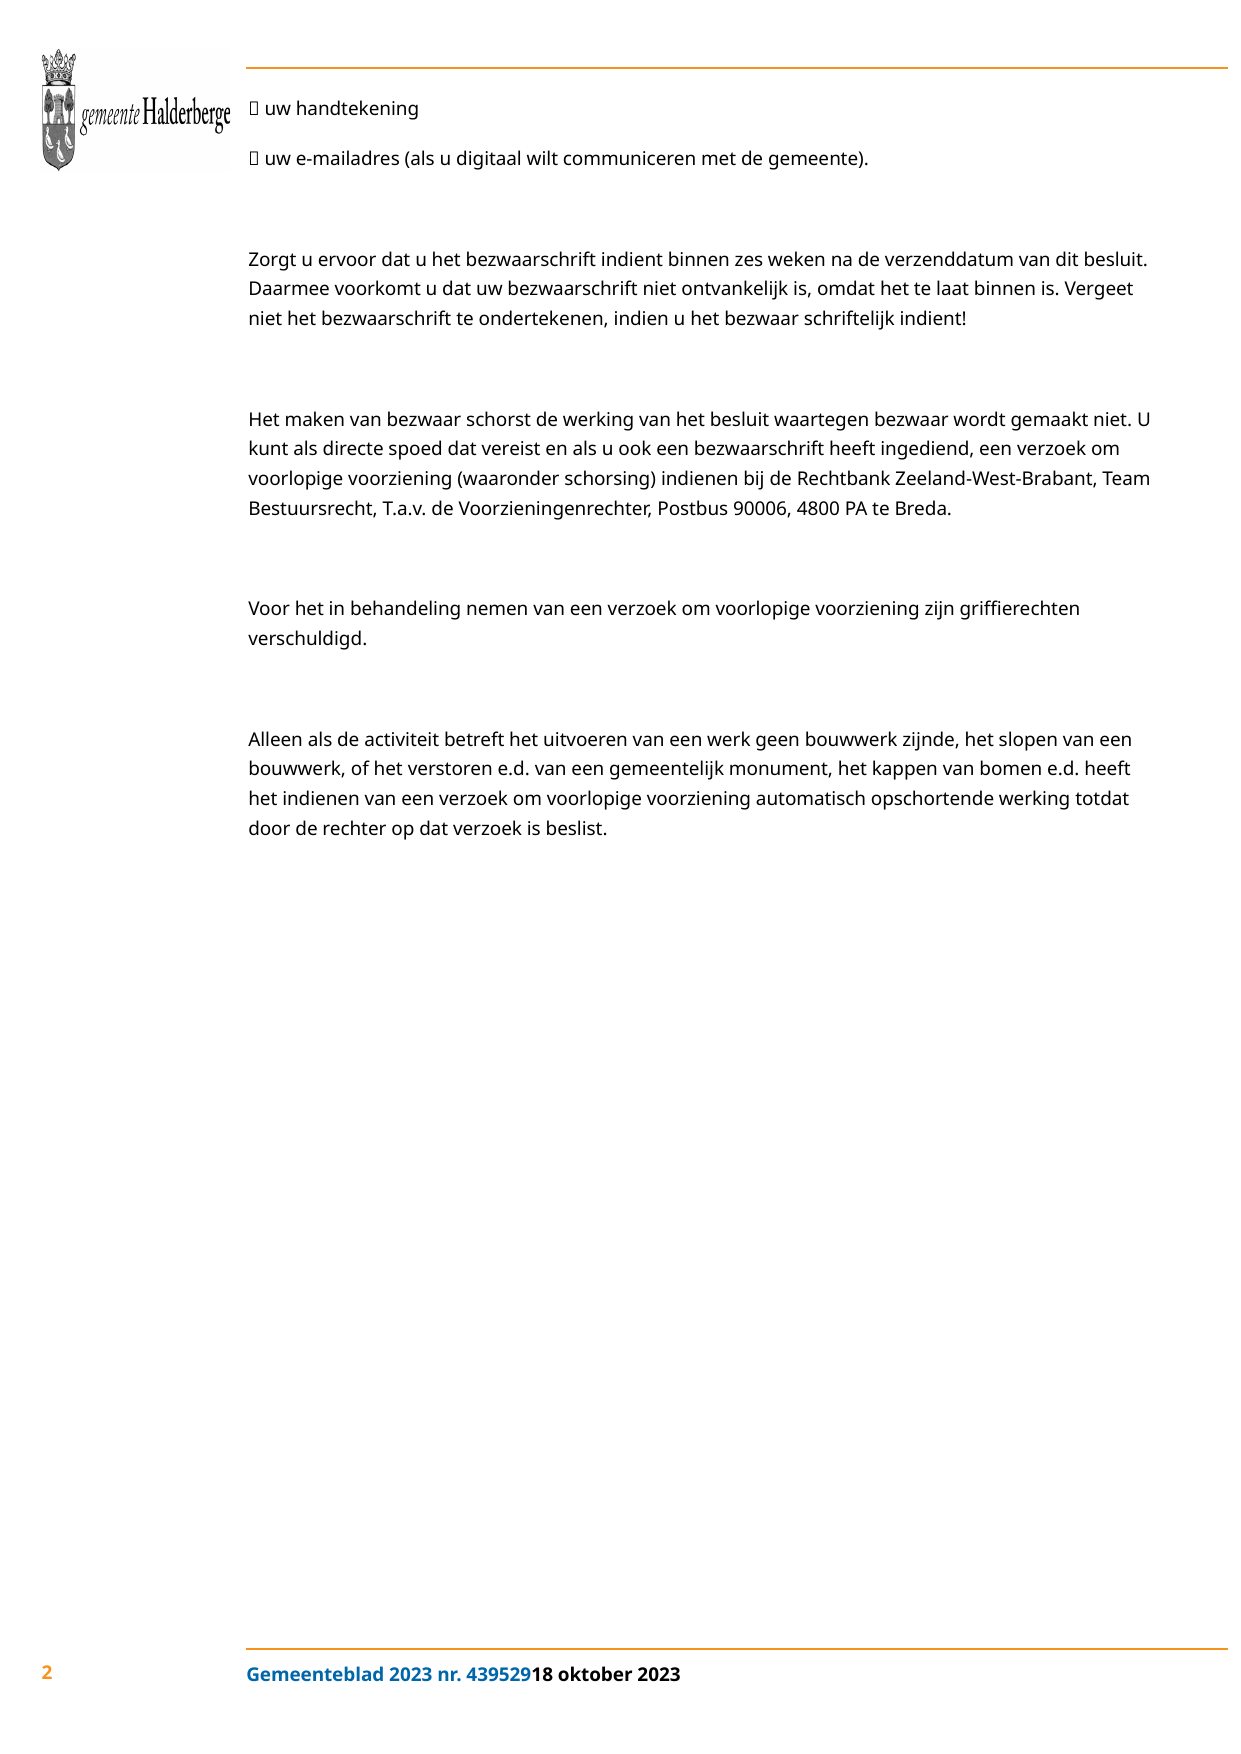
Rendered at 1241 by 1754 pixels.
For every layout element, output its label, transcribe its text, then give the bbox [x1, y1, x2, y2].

text  uw e-mailadres (als u digitaal wilt communiceren met de gemeente). [248, 145, 1152, 171]
text Alleen als de activiteit betreft het uitvoeren van een werk geen bouwwerk zijnde, het slopen van een bouwwerk, of het verstoren e.d. van een gemeentelijk monument, het kappen van bomen e.d. heeft het indienen van een verzoek om voorlopige voorziening automatisch opschortende werking totdat door de rechter op dat verzoek is beslist. [248, 726, 1152, 841]
text Het maken van bezwaar schorst de werking van het besluit waartegen bezwaar wordt gemaakt niet. U kunt als directe spoed dat vereist en als u ook een bezwaarschrift heeft ingediend, een verzoek om voorlopige voorziening (waaronder schorsing) indienen bij de Rechtbank Zeeland-West-Brabant, Team Bestuursrecht, T.a.v. de Voorzieningenrechter, Postbus 90006, 4800 PA te Breda. [248, 406, 1152, 521]
text Zorgt u ervoor dat u het bezwaarschrift indient binnen zes weken na de verzenddatum van dit besluit. Daarmee voorkomt u dat uw bezwaarschrift niet ontvankelijk is, omdat het te laat binnen is. Vergeet niet het bezwaarschrift te ondertekenen, indien u het bezwaar schriftelijk indient! [248, 246, 1152, 331]
picture [41, 47, 231, 172]
text Voor het in behandeling nemen van een verzoek om voorlopige voorziening zijn griffierechten verschuldigd. [248, 596, 1152, 651]
text  uw handtekening [248, 95, 1152, 121]
